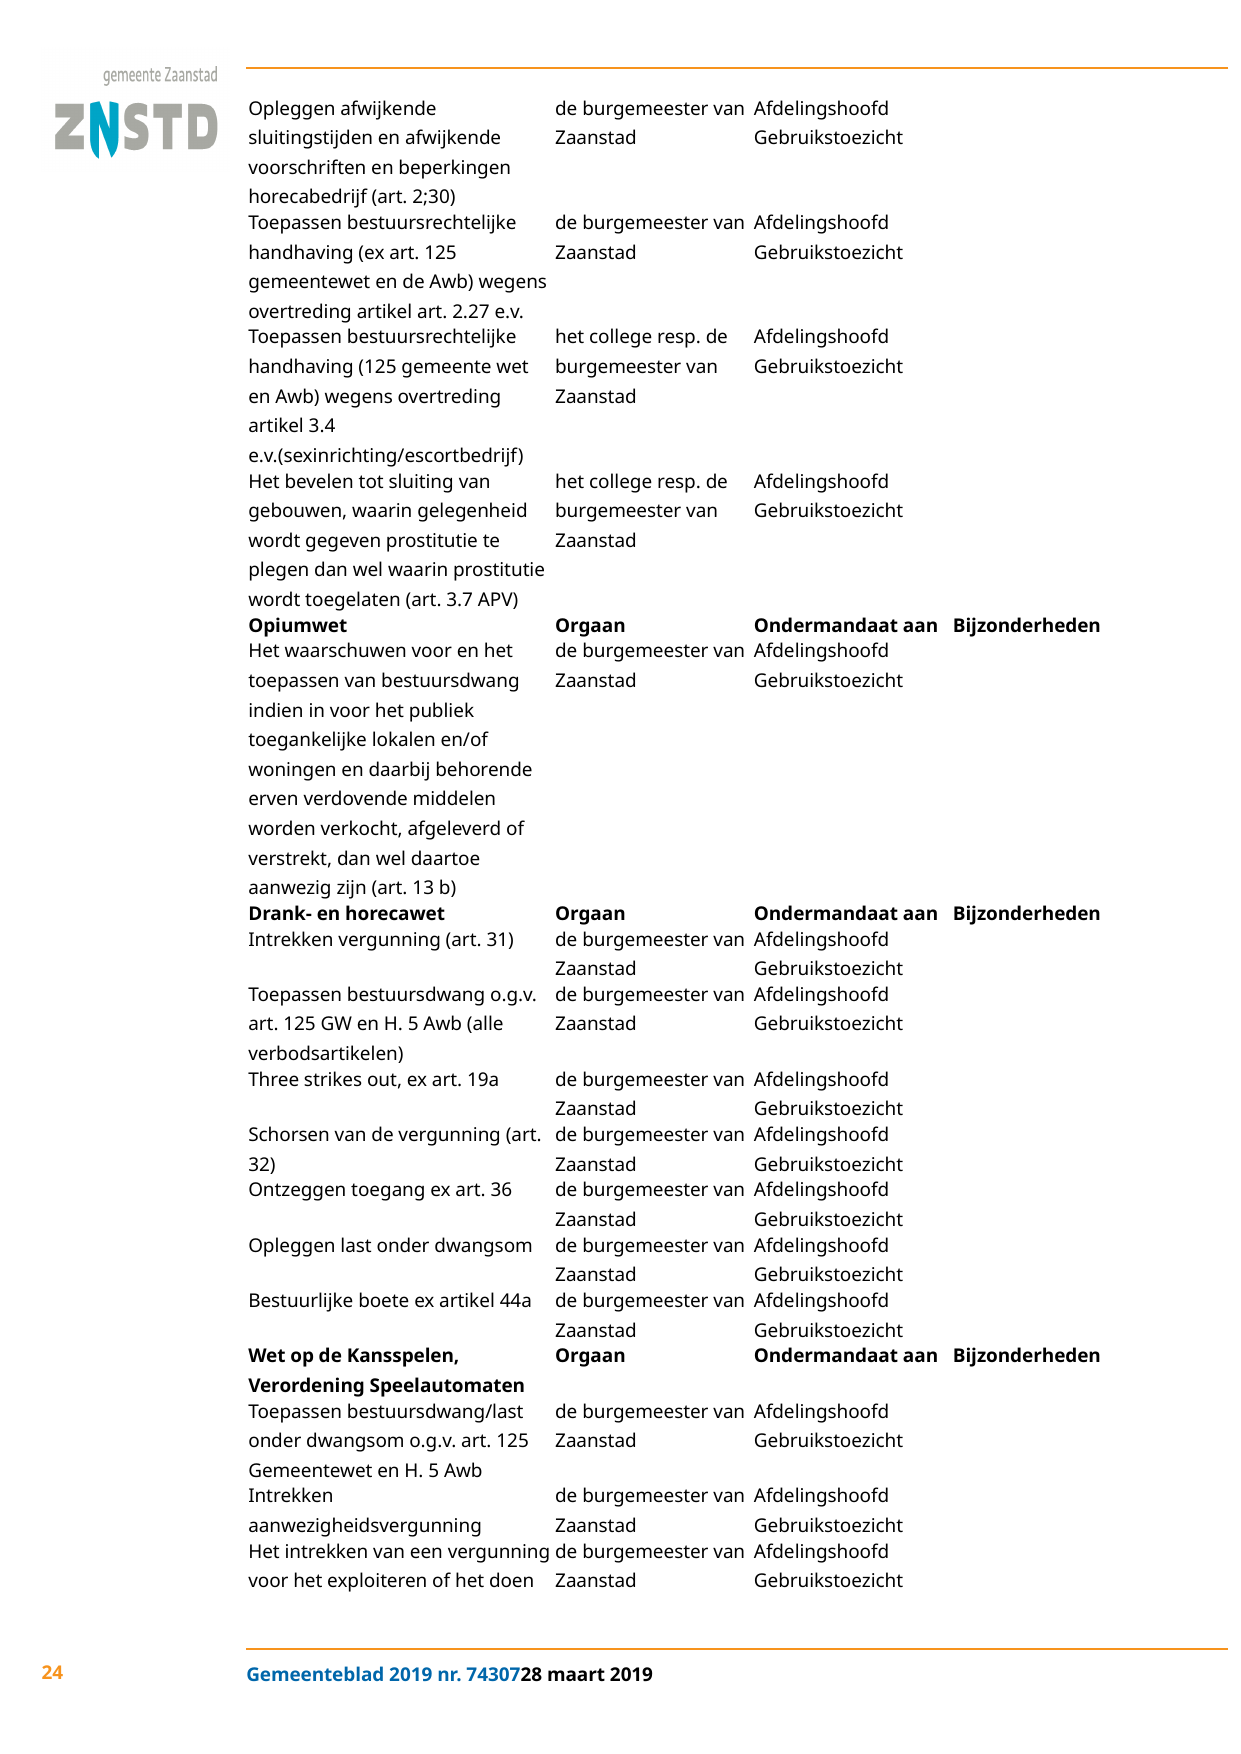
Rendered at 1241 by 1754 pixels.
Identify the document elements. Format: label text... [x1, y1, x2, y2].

table_cell Afdelingshoofd Gebruikstoezicht [754, 1287, 953, 1342]
table_cell [953, 1287, 1152, 1342]
table_cell Afdelingshoofd Gebruikstoezicht [754, 324, 953, 468]
table_cell [953, 95, 1152, 209]
table_cell Orgaan [555, 900, 754, 926]
table_cell Afdelingshoofd Gebruikstoezicht [754, 1483, 953, 1538]
table_cell de burgemeester van Zaanstad [555, 1398, 754, 1483]
table_cell [953, 1538, 1152, 1593]
table_cell Afdelingshoofd Gebruikstoezicht [754, 638, 953, 900]
table_cell Toepassen bestuursrechtelijke handhaving (125 gemeente wet en Awb) wegens overtreding artikel 3.4 e.v.(sexinrichting/escortbedrijf) [248, 324, 555, 468]
table_cell Ontzeggen toegang ex art. 36 [248, 1177, 555, 1232]
table_cell de burgemeester van Zaanstad [555, 1177, 754, 1232]
table_cell Wet op de Kansspelen, Verordening Speelautomaten [248, 1343, 555, 1398]
table_cell Opleggen last onder dwangsom [248, 1232, 555, 1287]
table_cell het college resp. de burgemeester van Zaanstad [555, 324, 754, 468]
table_cell de burgemeester van Zaanstad [555, 1538, 754, 1593]
table_cell Ondermandaat aan [754, 612, 953, 638]
picture [41, 47, 231, 172]
table_cell Afdelingshoofd Gebruikstoezicht [754, 1398, 953, 1483]
table_cell Bijzonderheden [953, 612, 1152, 638]
table_cell [953, 981, 1152, 1066]
table_cell de burgemeester van Zaanstad [555, 1287, 754, 1342]
table_cell Orgaan [555, 1343, 754, 1398]
table_cell Ondermandaat aan [754, 900, 953, 926]
table_cell [953, 324, 1152, 468]
table_cell [953, 1483, 1152, 1538]
table_cell [953, 1232, 1152, 1287]
table_cell de burgemeester van Zaanstad [555, 1232, 754, 1287]
table_cell Intrekken vergunning (art. 31) [248, 926, 555, 981]
table_cell de burgemeester van Zaanstad [555, 1483, 754, 1538]
table_cell [953, 1398, 1152, 1483]
table_cell Afdelingshoofd Gebruikstoezicht [754, 468, 953, 612]
table_cell het college resp. de burgemeester van Zaanstad [555, 468, 754, 612]
table_cell Opleggen afwijkende sluitingstijden en afwijkende voorschriften en beperkingen horecabedrijf (art. 2;30) [248, 95, 555, 209]
table_cell Afdelingshoofd Gebruikstoezicht [754, 926, 953, 981]
table_cell Schorsen van de vergunning (art. 32) [248, 1121, 555, 1177]
table_cell Toepassen bestuursdwang o.g.v. art. 125 GW en H. 5 Awb (alle verbodsartikelen) [248, 981, 555, 1066]
table_cell Het waarschuwen voor en het toepassen van bestuursdwang indien in voor het publiek toegankelijke lokalen en/of woningen en daarbij behorende erven verdovende middelen worden verkocht, afgeleverd of verstrekt, dan wel daartoe aanwezig zijn (art. 13 b) [248, 638, 555, 900]
table_cell Afdelingshoofd Gebruikstoezicht [754, 981, 953, 1066]
table_cell Toepassen bestuursdwang/last onder dwangsom o.g.v. art. 125 Gemeentewet en H. 5 Awb [248, 1398, 555, 1483]
table_cell Afdelingshoofd Gebruikstoezicht [754, 1232, 953, 1287]
table_cell de burgemeester van Zaanstad [555, 1121, 754, 1177]
table_cell de burgemeester van Zaanstad [555, 209, 754, 324]
table_cell Afdelingshoofd Gebruikstoezicht [754, 209, 953, 324]
table_cell [953, 468, 1152, 612]
table_cell [953, 926, 1152, 981]
table_cell Bestuurlijke boete ex artikel 44a [248, 1287, 555, 1342]
table_cell [953, 1121, 1152, 1177]
table_cell de burgemeester van Zaanstad [555, 926, 754, 981]
table_cell de burgemeester van Zaanstad [555, 1066, 754, 1121]
table_cell de burgemeester van Zaanstad [555, 638, 754, 900]
table_cell de burgemeester van Zaanstad [555, 95, 754, 209]
table_cell Opiumwet [248, 612, 555, 638]
table_cell [953, 209, 1152, 324]
table_cell Toepassen bestuursrechtelijke handhaving (ex art. 125 gemeentewet en de Awb) wegens overtreding artikel art. 2.27 e.v. [248, 209, 555, 324]
table_cell Afdelingshoofd Gebruikstoezicht [754, 95, 953, 209]
table_cell Bijzonderheden [953, 900, 1152, 926]
table_cell Afdelingshoofd Gebruikstoezicht [754, 1066, 953, 1121]
table_cell Afdelingshoofd Gebruikstoezicht [754, 1538, 953, 1593]
table_cell Ondermandaat aan [754, 1343, 953, 1398]
table_cell Afdelingshoofd Gebruikstoezicht [754, 1121, 953, 1177]
table_cell Afdelingshoofd Gebruikstoezicht [754, 1177, 953, 1232]
table_cell Intrekken aanwezigheidsvergunning [248, 1483, 555, 1538]
table_cell Het bevelen tot sluiting van gebouwen, waarin gelegenheid wordt gegeven prostitutie te plegen dan wel waarin prostitutie wordt toegelaten (art. 3.7 APV) [248, 468, 555, 612]
table_cell Three strikes out, ex art. 19a [248, 1066, 555, 1121]
table_cell [953, 1177, 1152, 1232]
table_cell Het intrekken van een vergunning voor het exploiteren of het doen [248, 1538, 555, 1593]
table_cell Orgaan [555, 612, 754, 638]
table_cell Bijzonderheden [953, 1343, 1152, 1398]
table_cell de burgemeester van Zaanstad [555, 981, 754, 1066]
table_cell [953, 638, 1152, 900]
table_cell [953, 1066, 1152, 1121]
table_cell Drank- en horecawet [248, 900, 555, 926]
